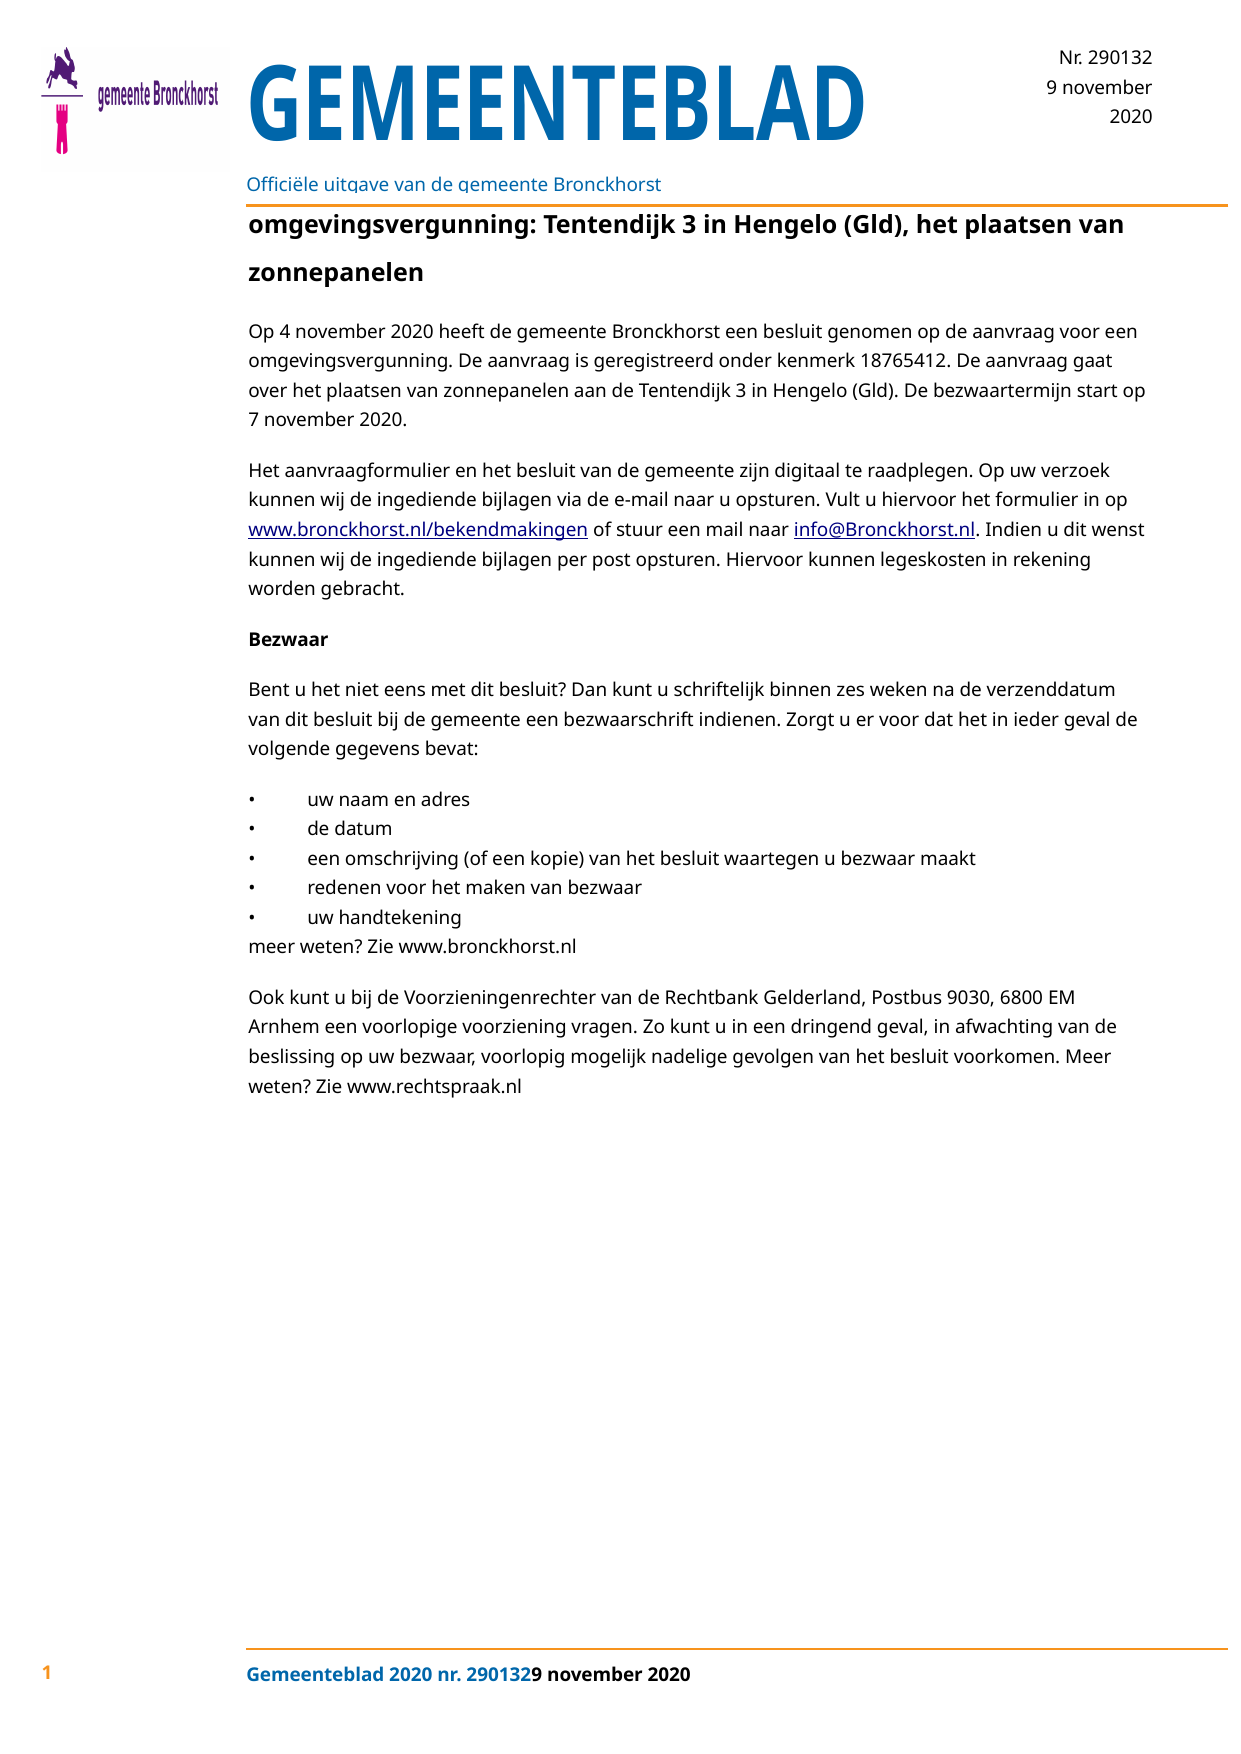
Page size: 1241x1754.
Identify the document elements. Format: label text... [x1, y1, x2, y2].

text omgevingsvergunning: Tentendijk 3 in Hengelo (Gld), het plaatsen van zonnepanelen [248, 207, 1152, 288]
text Ook kunt u bij de Voorzieningenrechter van de Rechtbank Gelderland, Postbus 9030, 6800 EM Arnhem een voorlopige voorziening vragen. Zo kunt u in een dringend geval, in afwachting van de beslissing op uw bezwaar, voorlopig mogelijk nadelige gevolgen van het besluit voorkomen. Meer weten? Zie www.rechtspraak.nl [248, 984, 1152, 1099]
list de datum [248, 815, 1152, 841]
picture [41, 47, 231, 172]
text Op 4 november 2020 heeft de gemeente Bronckhorst een besluit genomen op de aanvraag voor een omgevingsvergunning. De aanvraag is geregistreerd onder kenmerk 18765412. De aanvraag gaat over het plaatsen van zonnepanelen aan de Tentendijk 3 in Hengelo (Gld). De bezwaartermijn start op 7 november 2020. [248, 318, 1152, 432]
text Het aanvraagformulier en het besluit van de gemeente zijn digitaal te raadplegen. Op uw verzoek kunnen wij de ingediende bijlagen via de e-mail naar u opsturen. Vult u hiervoor het formulier in op www.bronckhorst.nl/bekendmakingen of stuur een mail naar info@Bronckhorst.nl. Indien u dit wenst kunnen wij de ingediende bijlagen per post opsturen. Hiervoor kunnen legeskosten in rekening worden gebracht. [248, 457, 1152, 601]
text meer weten? Zie www.bronckhorst.nl [248, 934, 1152, 959]
list uw handtekening [248, 904, 1152, 930]
text Bezwaar [248, 626, 1152, 652]
list redenen voor het maken van bezwaar [248, 874, 1152, 900]
list uw naam en adres [248, 786, 1152, 812]
text Bent u het niet eens met dit besluit? Dan kunt u schriftelijk binnen zes weken na de verzenddatum van dit besluit bij de gemeente een bezwaarschrift indienen. Zorgt u er voor dat het in ieder geval de volgende gegevens bevat: [248, 676, 1152, 761]
list een omschrijving (of een kopie) van het besluit waartegen u bezwaar maakt [248, 845, 1152, 871]
